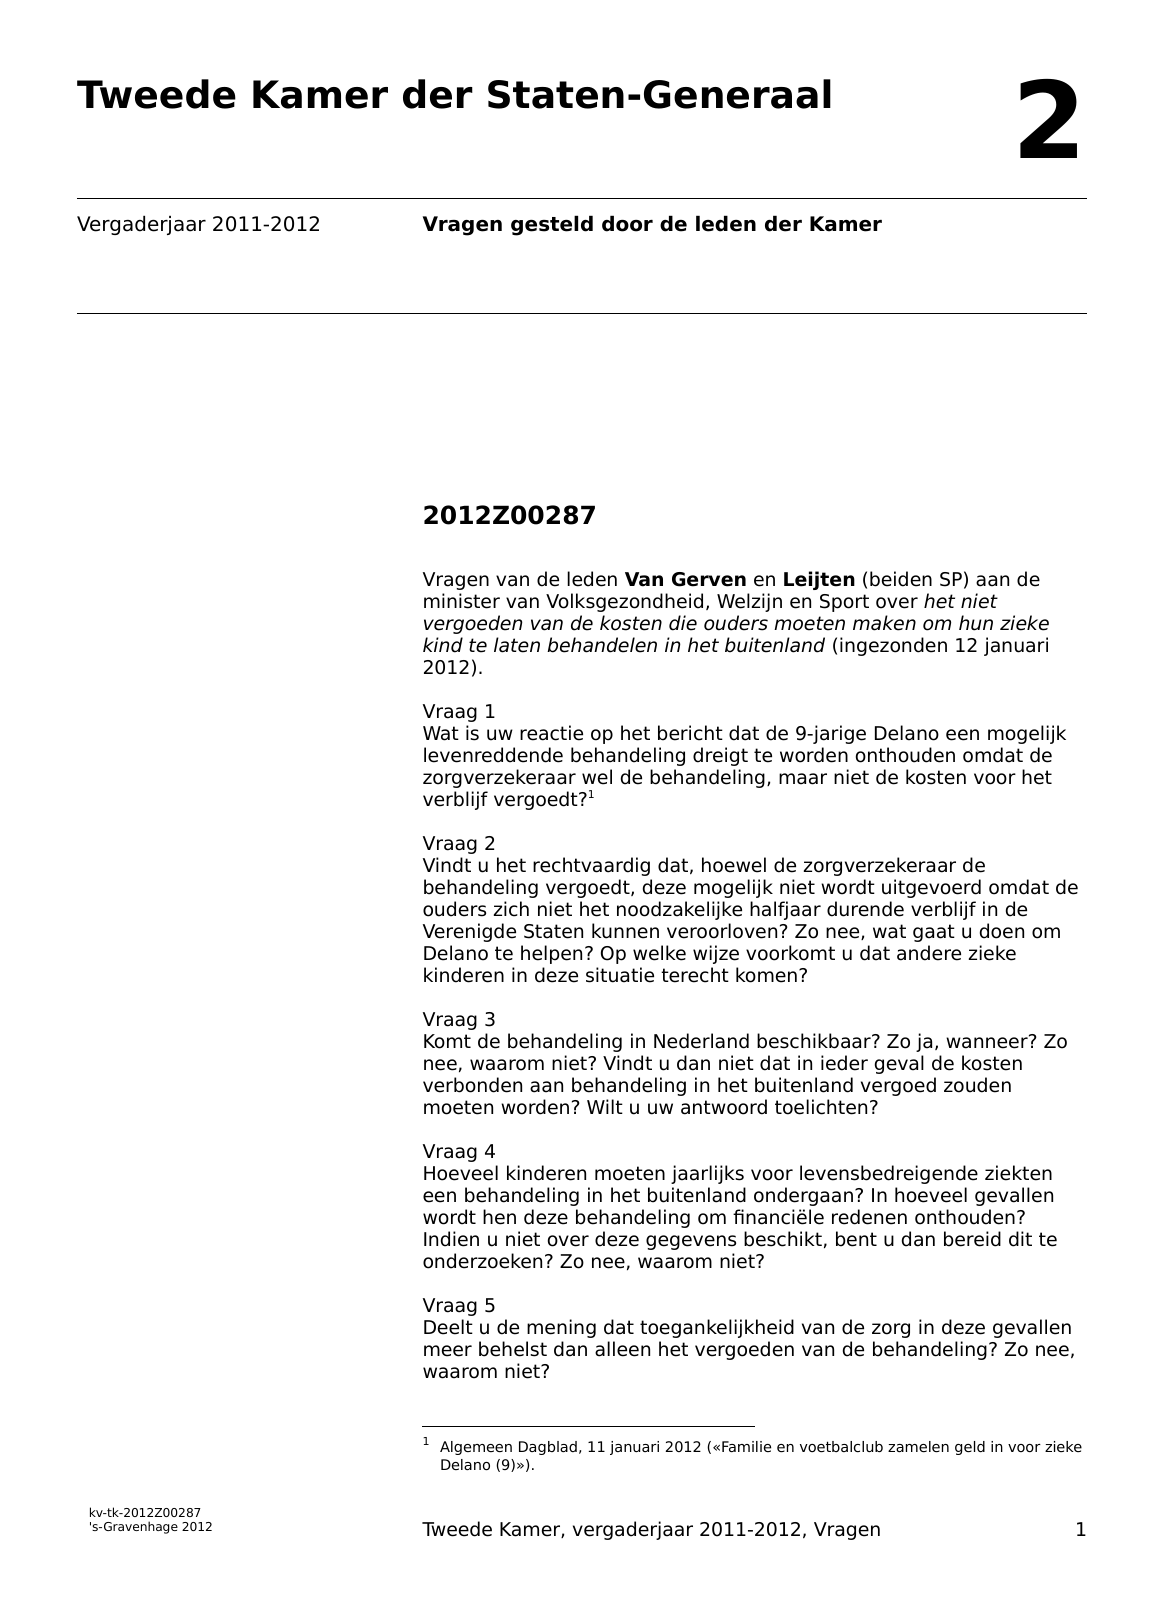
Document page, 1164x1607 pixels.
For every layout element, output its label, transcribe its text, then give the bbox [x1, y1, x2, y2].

text Vraag 4 [422, 1141, 1087, 1163]
text Vraag 3 [422, 1009, 1087, 1031]
text Vraag 2 [422, 833, 1087, 855]
text Wat is uw reactie op het bericht dat de 9-jarige Delano een mogelijk levenreddende behandeling dreigt te worden onthouden omdat de zorgverzekeraar wel de behandeling, maar niet de kosten voor het verblijf vergoedt? [422, 723, 1087, 811]
text 2012Z00287 [422, 501, 1087, 531]
table_cell Vergaderjaar 2011-2012 [77, 199, 422, 313]
table_header 2 [886, 59, 1087, 198]
text Hoeveel kinderen moeten jaarlijks voor levensbedreigende ziekten een behandeling in het buitenland ondergaan? In hoeveel gevallen wordt hen deze behandeling om financiële redenen onthouden? Indien u niet over deze gegevens beschikt, bent u dan bereid dit te onderzoeken? Zo nee, waarom niet? [422, 1163, 1087, 1273]
table_cell Vragen gesteld door de leden der Kamer [422, 199, 1087, 313]
text 's-Gravenhage 2012 [88, 1520, 323, 1534]
text Vraag 5 [422, 1295, 1087, 1317]
text kv-tk-2012Z00287 [88, 1506, 323, 1520]
text Vraag 1 [422, 701, 1087, 723]
table_header Tweede Kamer der Staten-Generaal [77, 59, 886, 198]
text Vindt u het rechtvaardig dat, hoewel de zorgverzekeraar de behandeling vergoedt, deze mogelijk niet wordt uitgevoerd omdat de ouders zich niet het noodzakelijke halfjaar durende verblijf in de Verenigde Staten kunnen veroorloven? Zo nee, wat gaat u doen om Delano te helpen? Op welke wijze voorkomt u dat andere zieke kinderen in deze situatie terecht komen? [422, 855, 1087, 987]
text Vragen van de leden Van Gerven en Leijten (beiden SP) aan de minister van Volksgezondheid, Welzijn en Sport over het niet vergoeden van de kosten die ouders moeten maken om hun zieke kind te laten behandelen in het buitenland (ingezonden 12 januari 2012). [422, 569, 1087, 679]
text Komt de behandeling in Nederland beschikbaar? Zo ja, wanneer? Zo nee, waarom niet? Vindt u dan niet dat in ieder geval de kosten verbonden aan behandeling in het buitenland vergoed zouden moeten worden? Wilt u uw antwoord toelichten? [422, 1031, 1087, 1119]
text Algemeen Dagblad, 11 januari 2012 («Familie en voetbalclub zamelen geld in voor zieke Delano (9)»). [422, 1435, 1087, 1474]
text Deelt u de mening dat toegankelijkheid van de zorg in deze gevallen meer behelst dan alleen het vergoeden van de behandeling? Zo nee, waarom niet? [422, 1317, 1087, 1383]
